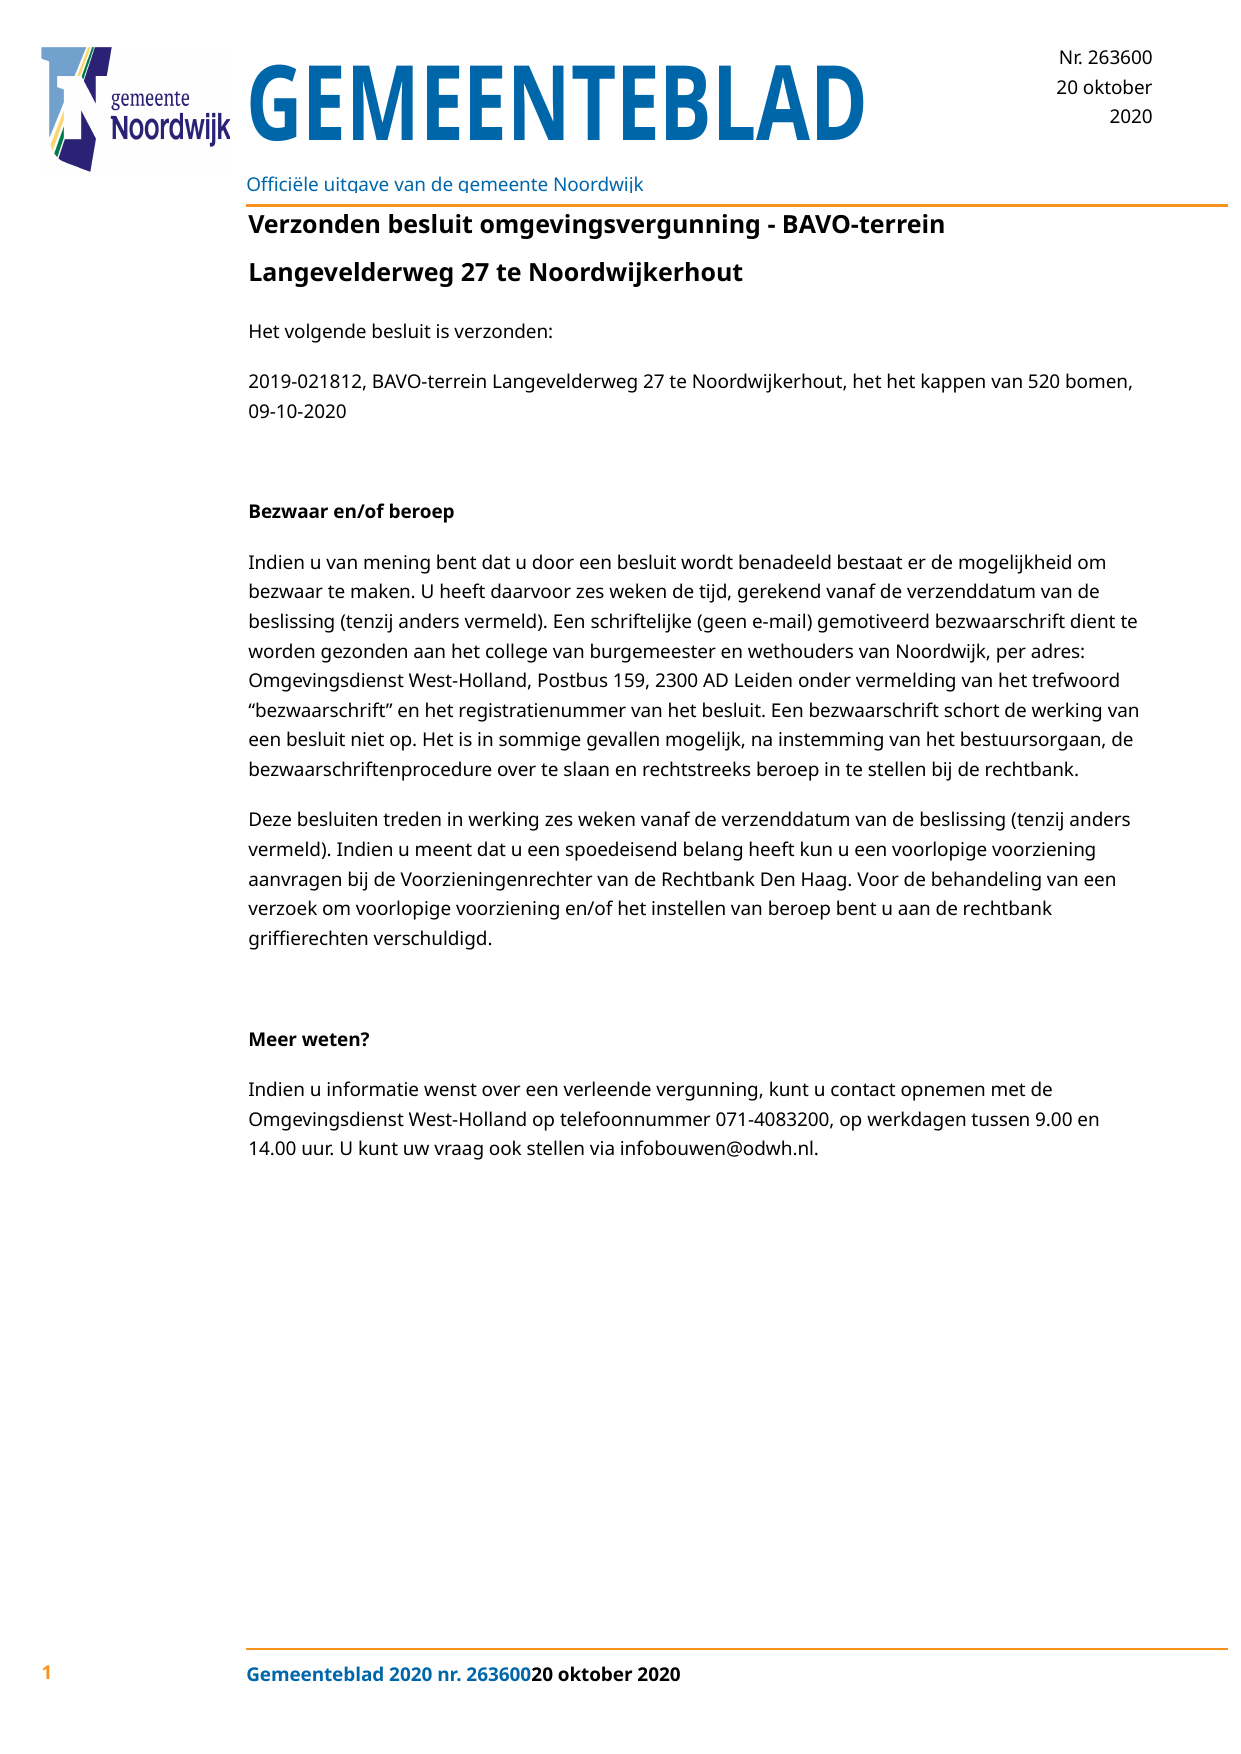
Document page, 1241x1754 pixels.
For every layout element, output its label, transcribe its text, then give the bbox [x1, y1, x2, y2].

text Indien u van mening bent dat u door een besluit wordt benadeeld bestaat er de mogelijkheid om bezwaar te maken. U heeft daarvoor zes weken de tijd, gerekend vanaf de verzenddatum van de beslissing (tenzij anders vermeld). Een schriftelijke (geen e-mail) gemotiveerd bezwaarschrift dient te worden gezonden aan het college van burgemeester en wethouders van Noordwijk, per adres: Omgevingsdienst West-Holland, Postbus 159, 2300 AD Leiden onder vermelding van het trefwoord “bezwaarschrift” en het registratienummer van het besluit. Een bezwaarschrift schort de werking van een besluit niet op. Het is in sommige gevallen mogelijk, na instemming van het bestuursorgaan, de bezwaarschriftenprocedure over te slaan en rechtstreeks beroep in te stellen bij de rechtbank. [248, 549, 1152, 782]
picture [41, 47, 231, 172]
text Verzonden besluit omgevingsvergunning - BAVO-terrein Langevelderweg 27 te Noordwijkerhout [248, 207, 1152, 288]
text 2019-021812, BAVO-terrein Langevelderweg 27 te Noordwijkerhout, het het kappen van 520 bomen, 09-10-2020 [248, 368, 1152, 424]
text Het volgende besluit is verzonden: [248, 318, 1152, 344]
text Bezwaar en/of beroep [248, 499, 1152, 524]
text Meer weten? [248, 1026, 1152, 1052]
text Deze besluiten treden in werking zes weken vanaf de verzenddatum van de beslissing (tenzij anders vermeld). Indien u meent dat u een spoedeisend belang heeft kun u een voorlopige voorziening aanvragen bij de Voorzieningenrechter van de Rechtbank Den Haag. Voor de behandeling van een verzoek om voorlopige voorziening en/of het instellen van beroep bent u aan de rechtbank griffierechten verschuldigd. [248, 807, 1152, 951]
text Indien u informatie wenst over een verleende vergunning, kunt u contact opnemen met de Omgevingsdienst West-Holland op telefoonnummer 071-4083200, op werkdagen tussen 9.00 en 14.00 uur. U kunt uw vraag ook stellen via infobouwen@odwh.nl. [248, 1076, 1152, 1161]
